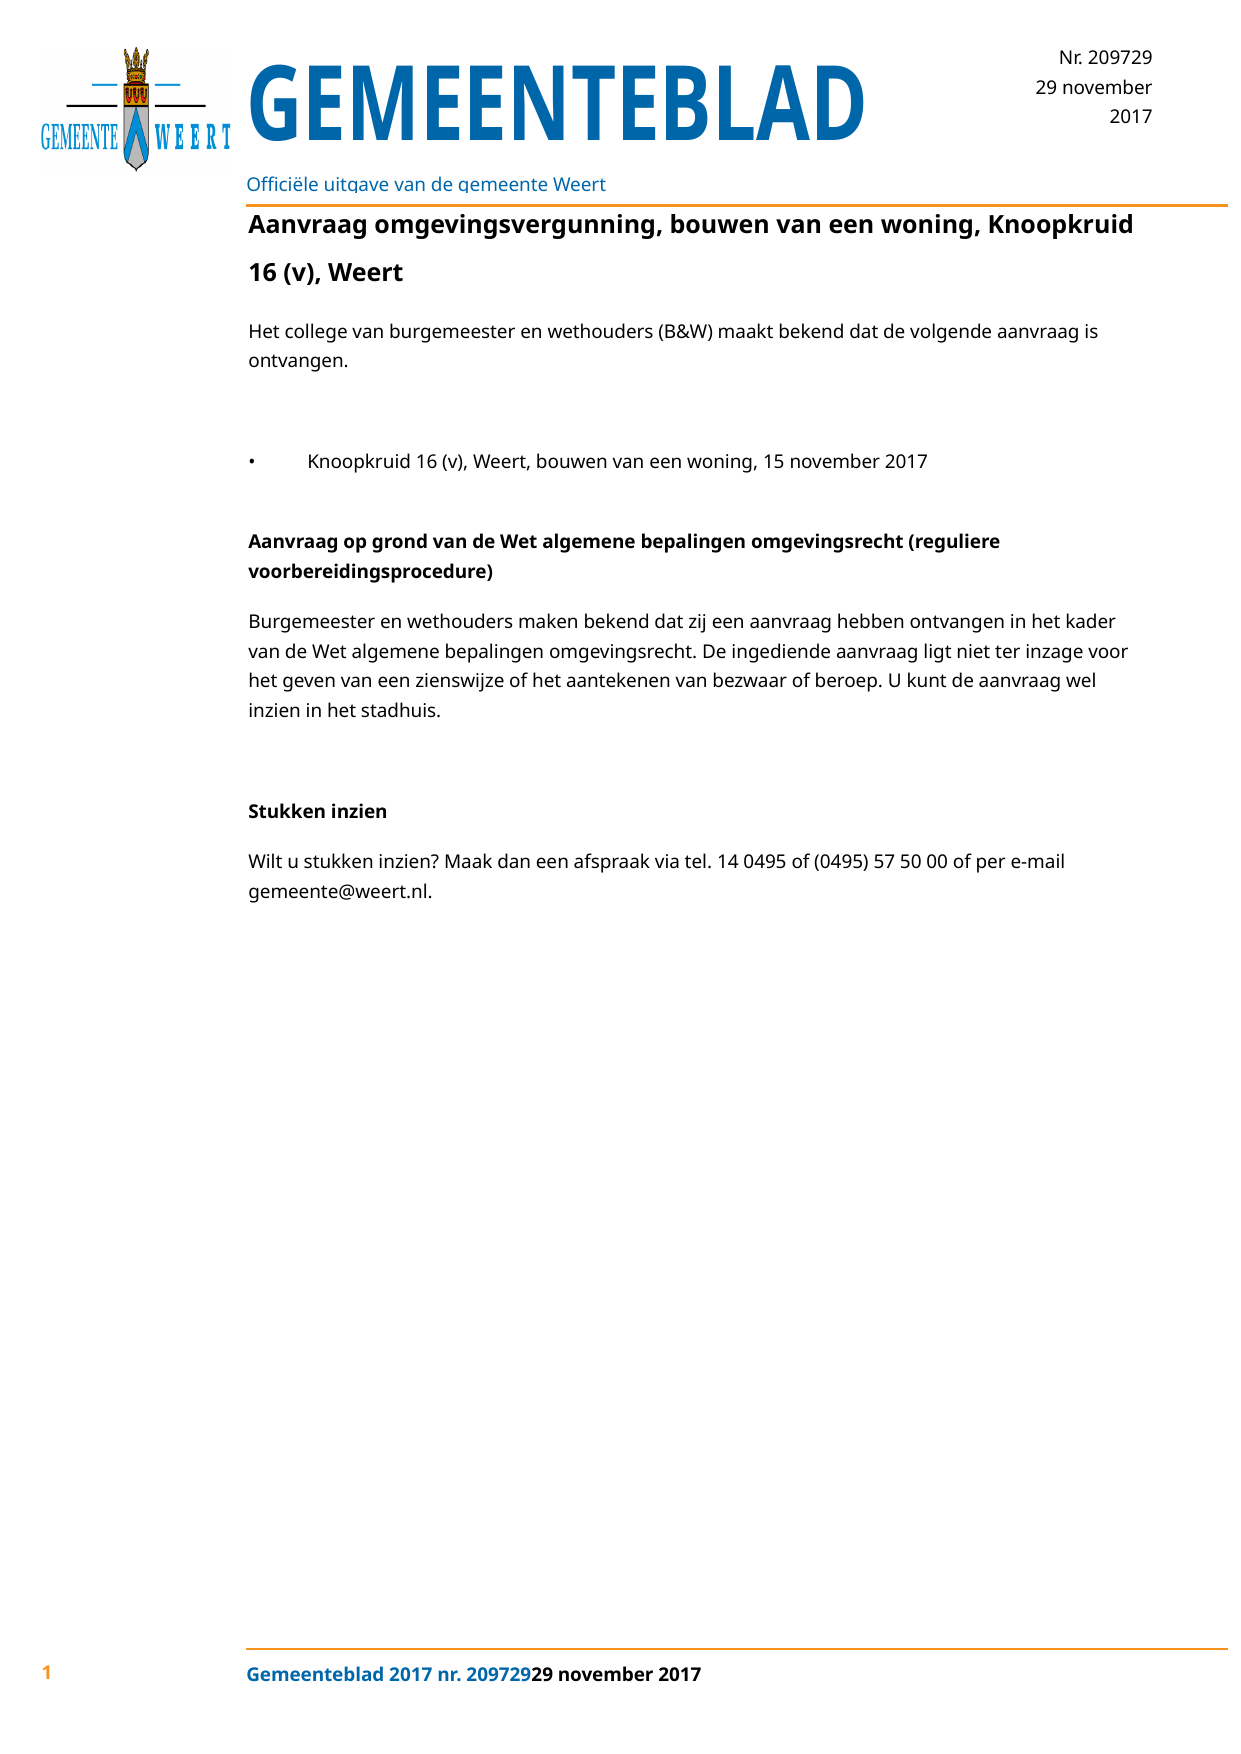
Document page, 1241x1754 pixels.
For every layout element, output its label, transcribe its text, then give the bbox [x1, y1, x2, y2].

text Burgemeester en wethouders maken bekend dat zij een aanvraag hebben ontvangen in het kader van de Wet algemene bepalingen omgevingsrecht. De ingediende aanvraag ligt niet ter inzage voor het geven van een zienswijze of het aantekenen van bezwaar of beroep. U kunt de aanvraag wel inzien in het stadhuis. [248, 608, 1152, 723]
text Wilt u stukken inzien? Maak dan een afspraak via tel. 14 0495 of (0495) 57 50 00 of per e-mail gemeente@weert.nl. [248, 848, 1152, 904]
picture [41, 47, 231, 172]
list Knoopkruid 16 (v), Weert, bouwen van een woning, 15 november 2017 [248, 448, 1152, 474]
text Aanvraag omgevingsvergunning, bouwen van een woning, Knoopkruid 16 (v), Weert [248, 207, 1152, 288]
text Aanvraag op grond van de Wet algemene bepalingen omgevingsrecht (reguliere voorbereidingsprocedure) [248, 528, 1152, 584]
text Stukken inzien [248, 798, 1152, 824]
text Het college van burgemeester en wethouders (B&W) maakt bekend dat de volgende aanvraag is ontvangen. [248, 318, 1152, 373]
